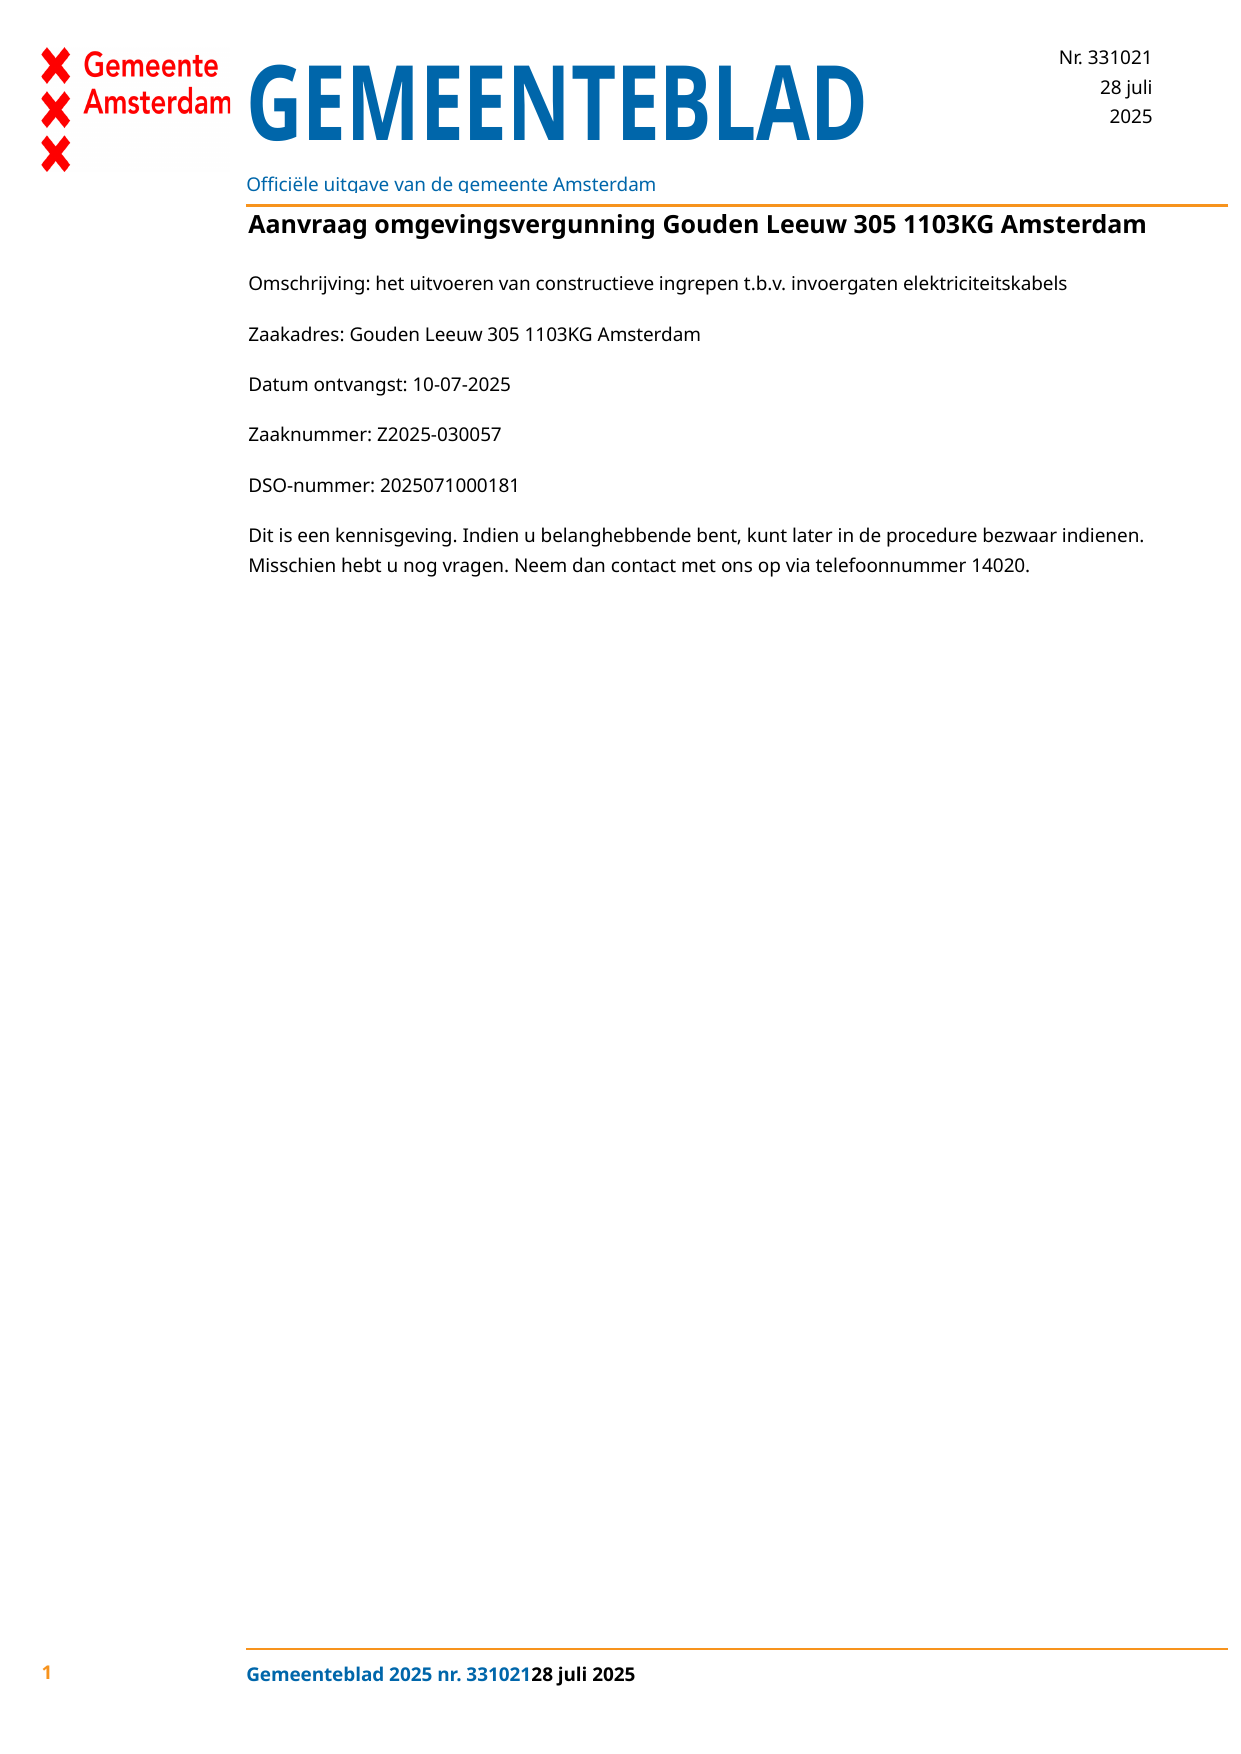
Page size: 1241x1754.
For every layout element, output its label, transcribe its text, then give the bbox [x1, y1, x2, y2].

text Dit is een kennisgeving. Indien u belanghebbende bent, kunt later in de procedure bezwaar indienen. Misschien hebt u nog vragen. Neem dan contact met ons op via telefoonnummer 14020. [248, 522, 1152, 578]
picture [41, 47, 231, 172]
text Zaakadres: Gouden Leeuw 305 1103KG Amsterdam [248, 321, 1152, 346]
text Omschrijving: het uitvoeren van constructieve ingrepen t.b.v. invoergaten elektriciteitskabels [248, 270, 1152, 296]
text Datum ontvangst: 10-07-2025 [248, 371, 1152, 397]
text DSO-nummer: 2025071000181 [248, 472, 1152, 498]
text Zaaknummer: Z2025-030057 [248, 422, 1152, 447]
text Aanvraag omgevingsvergunning Gouden Leeuw 305 1103KG Amsterdam [248, 207, 1152, 241]
